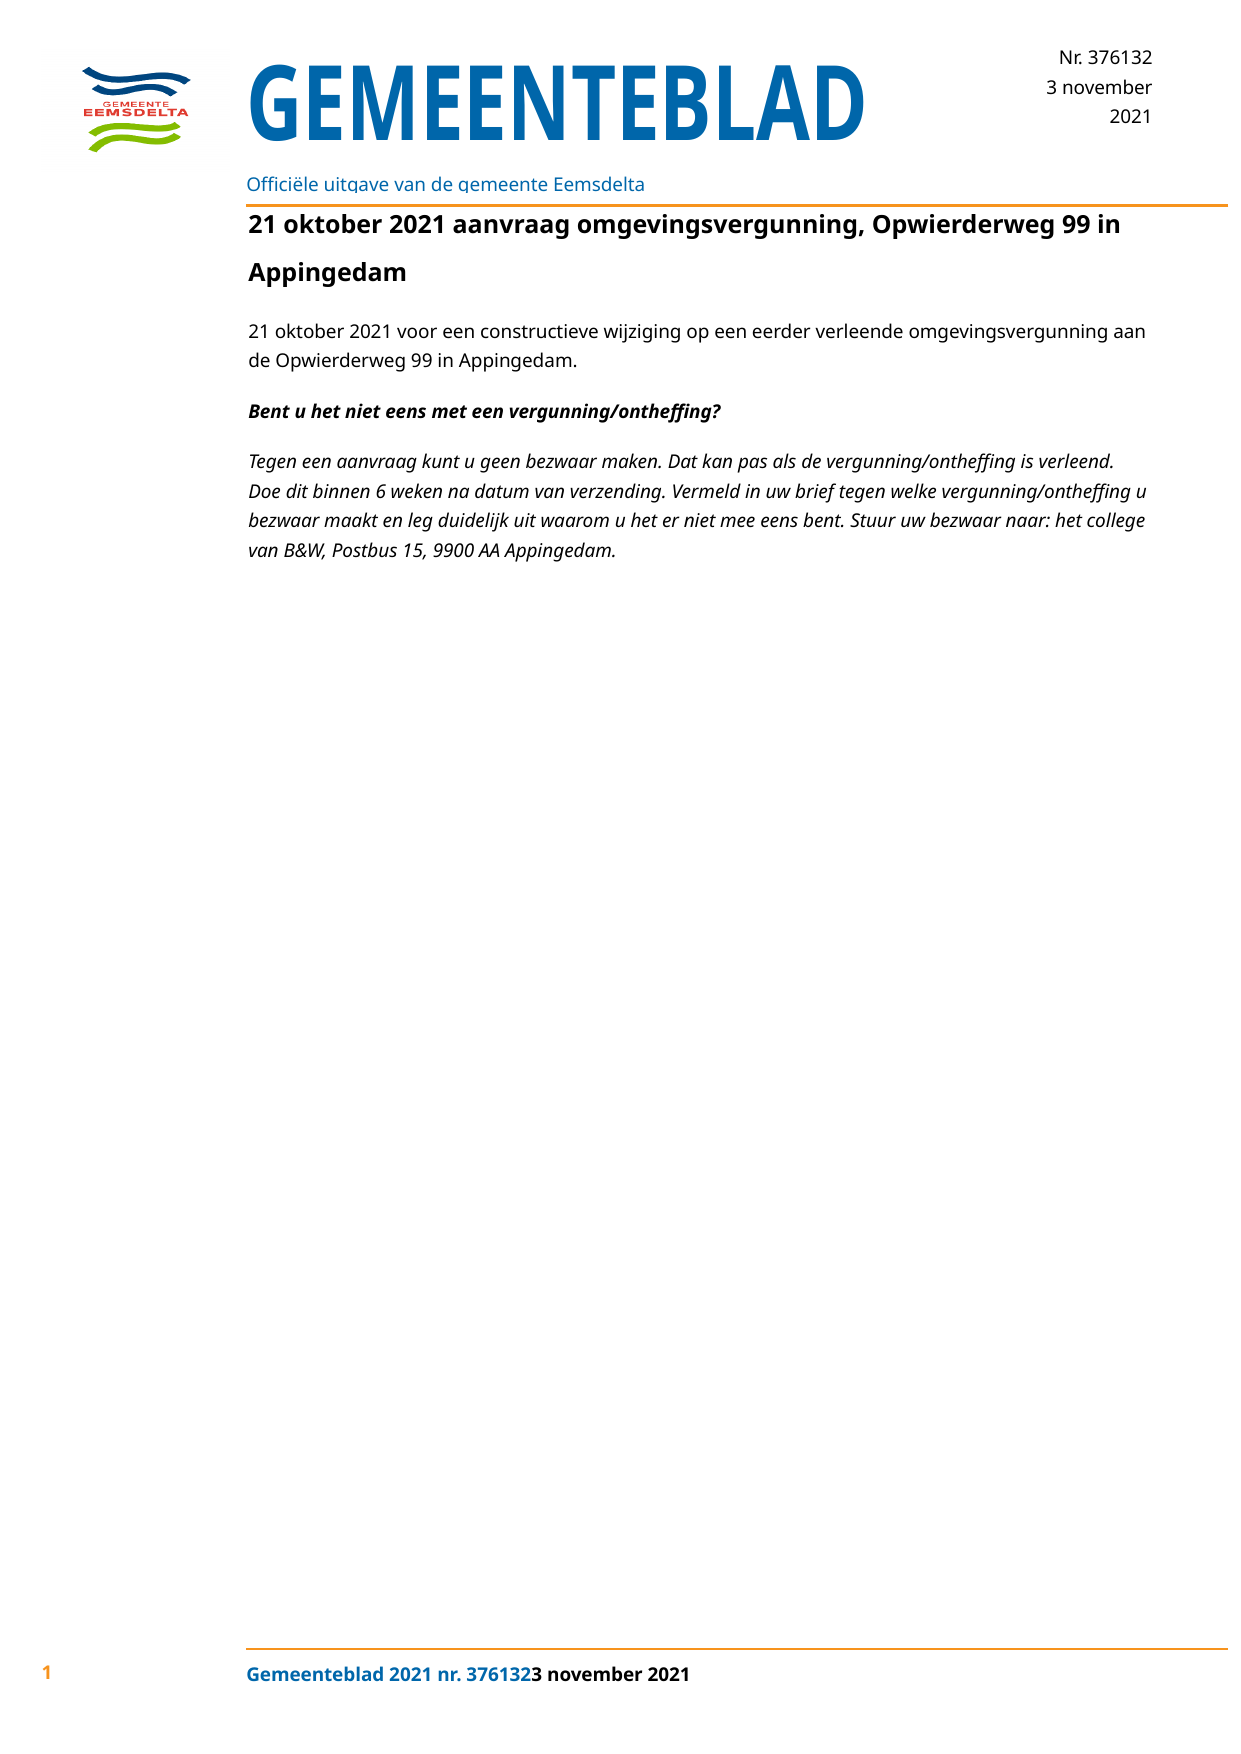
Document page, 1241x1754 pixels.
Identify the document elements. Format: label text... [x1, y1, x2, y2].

text Tegen een aanvraag kunt u geen bezwaar maken. Dat kan pas als de vergunning/ontheffing is verleend. Doe dit binnen 6 weken na datum van verzending. Vermeld in uw brief tegen welke vergunning/ontheffing u bezwaar maakt en leg duidelijk uit waarom u het er niet mee eens bent. Stuur uw bezwaar naar: het college van B&W, Postbus 15, 9900 AA Appingedam. [248, 448, 1152, 563]
text 21 oktober 2021 aanvraag omgevingsvergunning, Opwierderweg 99 in Appingedam [248, 207, 1152, 288]
text 21 oktober 2021 voor een constructieve wijziging op een eerder verleende omgevingsvergunning aan de Opwierderweg 99 in Appingedam. [248, 318, 1152, 373]
text Bent u het niet eens met een vergunning/ontheffing? [248, 398, 1152, 424]
picture [41, 47, 231, 172]
